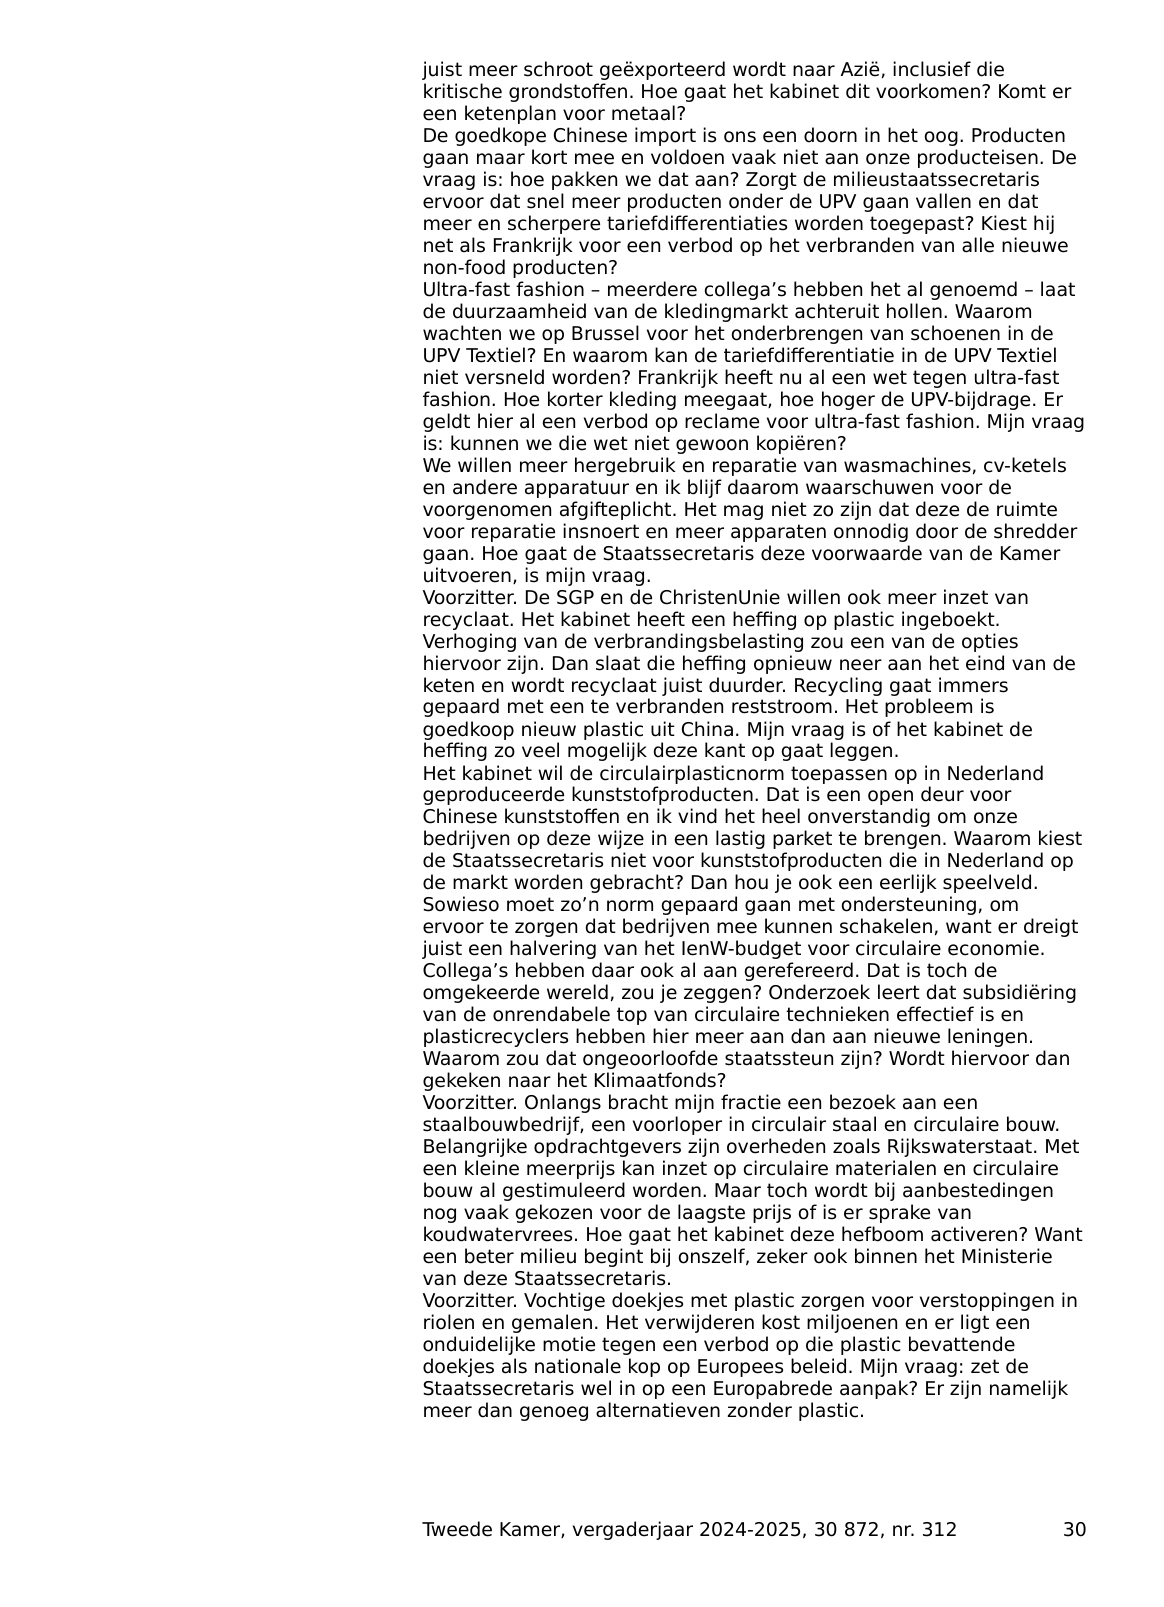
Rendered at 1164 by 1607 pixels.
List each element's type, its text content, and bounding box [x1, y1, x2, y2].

text Voorzitter. Onlangs bracht mijn fractie een bezoek aan een staalbouwbedrijf, een voorloper in circulair staal en circulaire bouw. Belangrijke opdrachtgevers zijn overheden zoals Rijkswaterstaat. Met een kleine meerprijs kan inzet op circulaire materialen en circulaire bouw al gestimuleerd worden. Maar toch wordt bij aanbestedingen nog vaak gekozen voor de laagste prijs of is er sprake van koudwatervrees. Hoe gaat het kabinet deze hefboom activeren? Want een beter milieu begint bij onszelf, zeker ook binnen het Ministerie van deze Staatssecretaris. [422, 1092, 1087, 1290]
text We willen meer hergebruik en reparatie van wasmachines, cv-ketels en andere apparatuur en ik blijf daarom waarschuwen voor de voorgenomen afgifteplicht. Het mag niet zo zijn dat deze de ruimte voor reparatie insnoert en meer apparaten onnodig door de shredder gaan. Hoe gaat de Staatssecretaris deze voorwaarde van de Kamer uitvoeren, is mijn vraag. [422, 455, 1087, 587]
text Het kabinet wil de circulairplasticnorm toepassen op in Nederland geproduceerde kunststofproducten. Dat is een open deur voor Chinese kunststoffen en ik vind het heel onverstandig om onze bedrijven op deze wijze in een lastig parket te brengen. Waarom kiest de Staatssecretaris niet voor kunststofproducten die in Nederland op de markt worden gebracht? Dan hou je ook een eerlijk speelveld. Sowieso moet zo’n norm gepaard gaan met ondersteuning, om ervoor te zorgen dat bedrijven mee kunnen schakelen, want er dreigt juist een halvering van het IenW-budget voor circulaire economie. Collega’s hebben daar ook al aan gerefereerd. Dat is toch de omgekeerde wereld, zou je zeggen? Onderzoek leert dat subsidiëring van de onrendabele top van circulaire technieken effectief is en plasticrecyclers hebben hier meer aan dan aan nieuwe leningen. Waarom zou dat ongeoorloofde staatssteun zijn? Wordt hiervoor dan gekeken naar het Klimaatfonds? [422, 762, 1087, 1092]
text De goedkope Chinese import is ons een doorn in het oog. Producten gaan maar kort mee en voldoen vaak niet aan onze producteisen. De vraag is: hoe pakken we dat aan? Zorgt de milieustaatssecretaris ervoor dat snel meer producten onder de UPV gaan vallen en dat meer en scherpere tariefdifferentiaties worden toegepast? Kiest hij net als Frankrijk voor een verbod op het verbranden van alle nieuwe non-food producten? [422, 125, 1087, 279]
text Voorzitter. Vochtige doekjes met plastic zorgen voor verstoppingen in riolen en gemalen. Het verwijderen kost miljoenen en er ligt een onduidelijke motie tegen een verbod op die plastic bevattende doekjes als nationale kop op Europees beleid. Mijn vraag: zet de Staatssecretaris wel in op een Europabrede aanpak? Er zijn namelijk meer dan genoeg alternatieven zonder plastic. [422, 1290, 1087, 1422]
text Voorzitter. De SGP en de ChristenUnie willen ook meer inzet van recyclaat. Het kabinet heeft een heffing op plastic ingeboekt. Verhoging van de verbrandingsbelasting zou een van de opties hiervoor zijn. Dan slaat die heffing opnieuw neer aan het eind van de keten en wordt recyclaat juist duurder. Recycling gaat immers gepaard met een te verbranden reststroom. Het probleem is goedkoop nieuw plastic uit China. Mijn vraag is of het kabinet de heffing zo veel mogelijk deze kant op gaat leggen. [422, 587, 1087, 762]
text juist meer schroot geëxporteerd wordt naar Azië, inclusief die kritische grondstoffen. Hoe gaat het kabinet dit voorkomen? Komt er een ketenplan voor metaal? [422, 59, 1087, 125]
text Ultra-fast fashion – meerdere collega’s hebben het al genoemd – laat de duurzaamheid van de kledingmarkt achteruit hollen. Waarom wachten we op Brussel voor het onderbrengen van schoenen in de UPV Textiel? En waarom kan de tariefdifferentiatie in de UPV Textiel niet versneld worden? Frankrijk heeft nu al een wet tegen ultra-fast fashion. Hoe korter kleding meegaat, hoe hoger de UPV-bijdrage. Er geldt hier al een verbod op reclame voor ultra-fast fashion. Mijn vraag is: kunnen we die wet niet gewoon kopiëren? [422, 279, 1087, 455]
